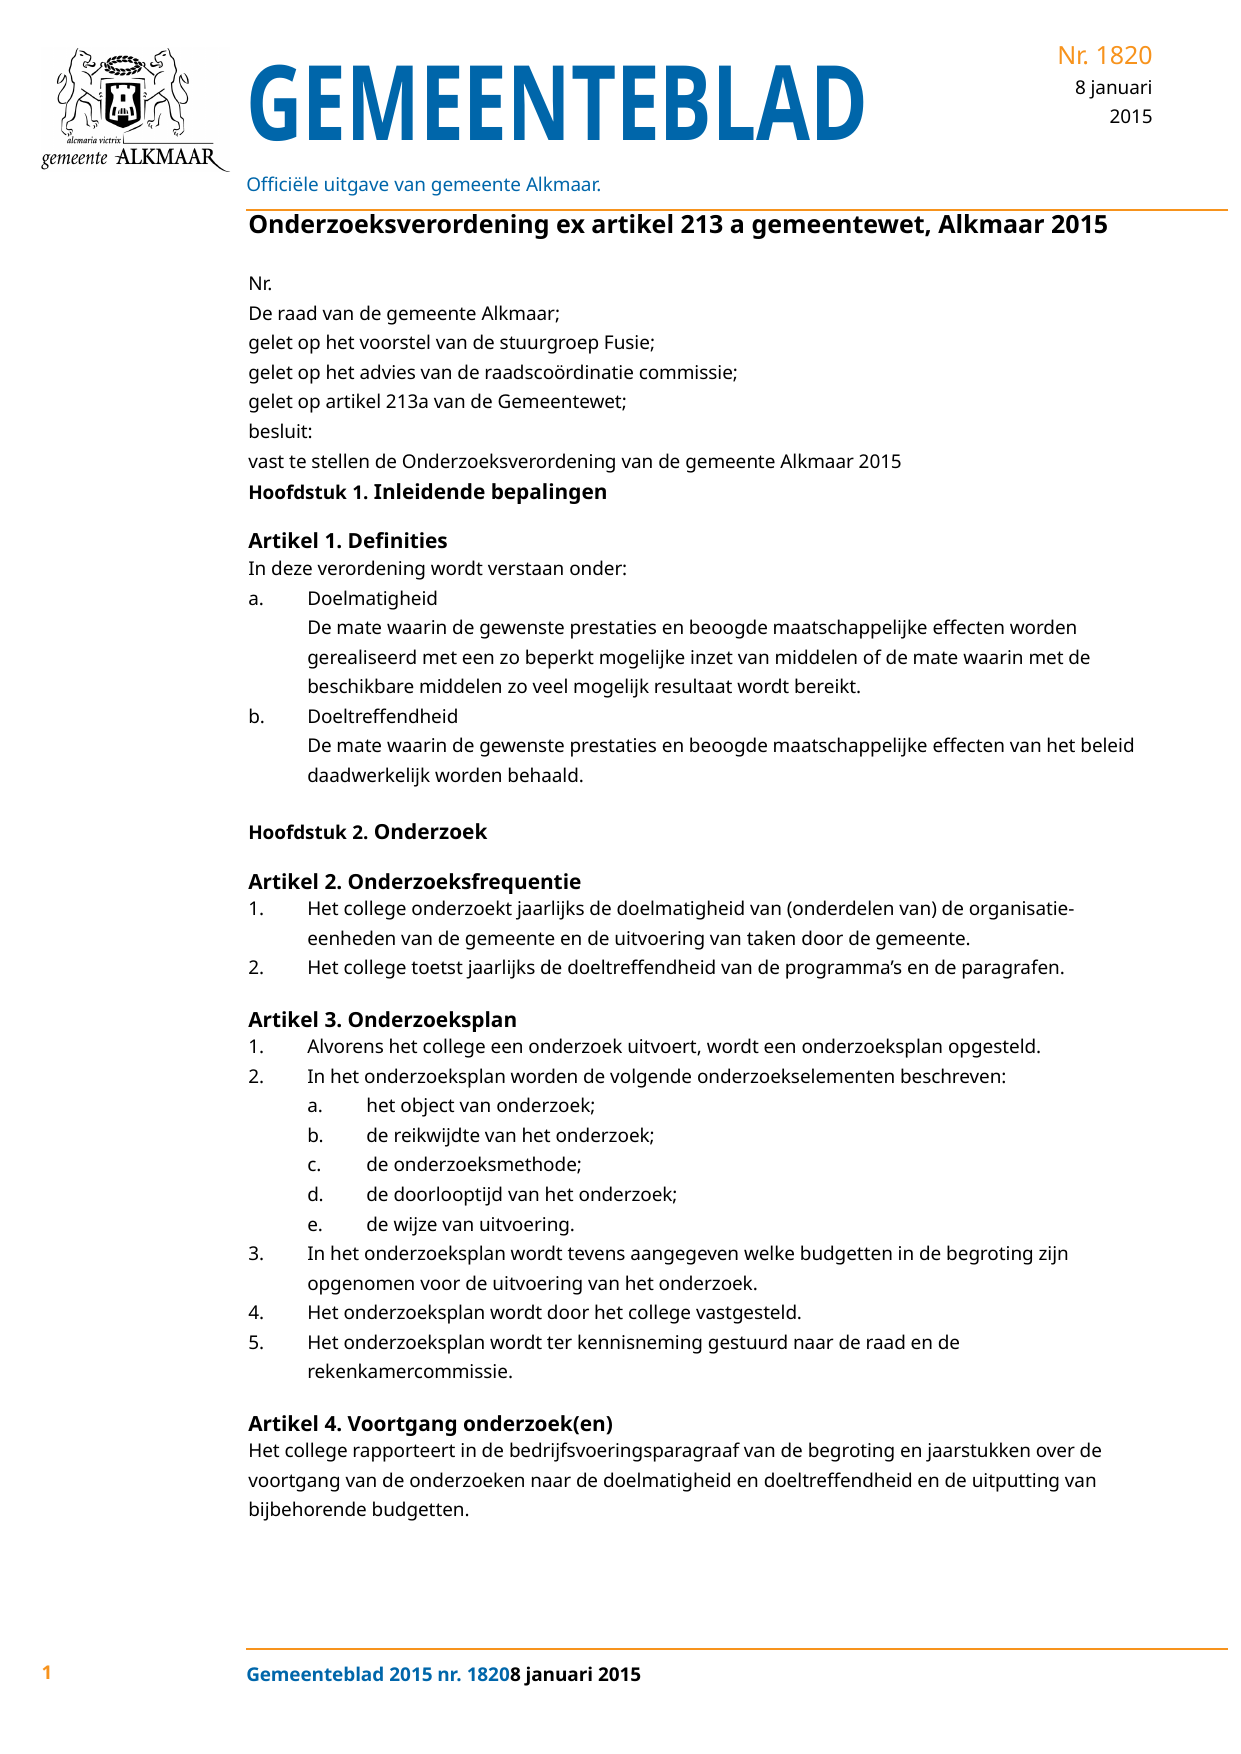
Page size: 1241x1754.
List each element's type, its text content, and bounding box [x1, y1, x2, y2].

list Doelmatigheid [248, 585, 1152, 610]
list de wijze van uitvoering. [307, 1211, 1152, 1236]
text gelet op artikel 213a van de Gemeentewet; [248, 389, 1152, 414]
text gelet op het voorstel van de stuurgroep Fusie; [248, 329, 1152, 355]
list In het onderzoeksplan worden de volgende onderzoekselementen beschreven: [248, 1063, 1152, 1088]
text Artikel 4. Voortgang onderzoek(en) [248, 1409, 1152, 1437]
text gelet op het advies van de raadscoördinatie commissie; [248, 359, 1152, 385]
text In deze verordening wordt verstaan onder: [248, 555, 1152, 581]
text Hoofdstuk 2. Onderzoek [248, 817, 1152, 846]
text vast te stellen de Onderzoeksverordening van de gemeente Alkmaar 2015 [248, 448, 1152, 473]
text Het college rapporteert in de bedrijfsvoeringsparagraaf van de begroting en jaarstukken over de voortgang van de onderzoeken naar de doelmatigheid en doeltreffendheid en de uitputting van bijbehorende budgetten. [248, 1437, 1152, 1522]
list de doorlooptijd van het onderzoek; [307, 1181, 1152, 1207]
list het object van onderzoek; [307, 1092, 1152, 1118]
list Doeltreffendheid [248, 703, 1152, 729]
picture [41, 47, 231, 172]
list De mate waarin de gewenste prestaties en beoogde maatschappelijke effecten worden gerealiseerd met een zo beperkt mogelijke inzet van middelen of de mate waarin met de beschikbare middelen zo veel mogelijk resultaat wordt bereikt. [248, 614, 1152, 699]
text Hoofdstuk 1. Inleidende bepalingen [248, 477, 1152, 506]
text Nr. [248, 270, 1152, 296]
list de reikwijdte van het onderzoek; [307, 1122, 1152, 1148]
list Het onderzoeksplan wordt door het college vastgesteld. [248, 1299, 1152, 1325]
text Artikel 1. Definities [248, 527, 1152, 555]
list Het onderzoeksplan wordt ter kennisneming gestuurd naar de raad en de rekenkamercommissie. [248, 1329, 1152, 1384]
list In het onderzoeksplan wordt tevens aangegeven welke budgetten in de begroting zijn opgenomen voor de uitvoering van het onderzoek. [248, 1240, 1152, 1296]
text De raad van de gemeente Alkmaar; [248, 300, 1152, 326]
list Alvorens het college een onderzoek uitvoert, wordt een onderzoeksplan opgesteld. [248, 1033, 1152, 1059]
list Het college onderzoekt jaarlijks de doelmatigheid van (onderdelen van) de organisatie-eenheden van de gemeente en de uitvoering van taken door de gemeente. [248, 895, 1152, 951]
text Artikel 2. Onderzoeksfrequentie [248, 867, 1152, 895]
text Onderzoeksverordening ex artikel 213 a gemeentewet, Alkmaar 2015 [248, 211, 1152, 241]
list de onderzoeksmethode; [307, 1152, 1152, 1177]
list De mate waarin de gewenste prestaties en beoogde maatschappelijke effecten van het beleid daadwerkelijk worden behaald. [248, 733, 1152, 788]
text Artikel 3. Onderzoeksplan [248, 1005, 1152, 1033]
text besluit: [248, 418, 1152, 444]
list Het college toetst jaarlijks de doeltreffendheid van de programma’s en de paragrafen. [248, 954, 1152, 980]
